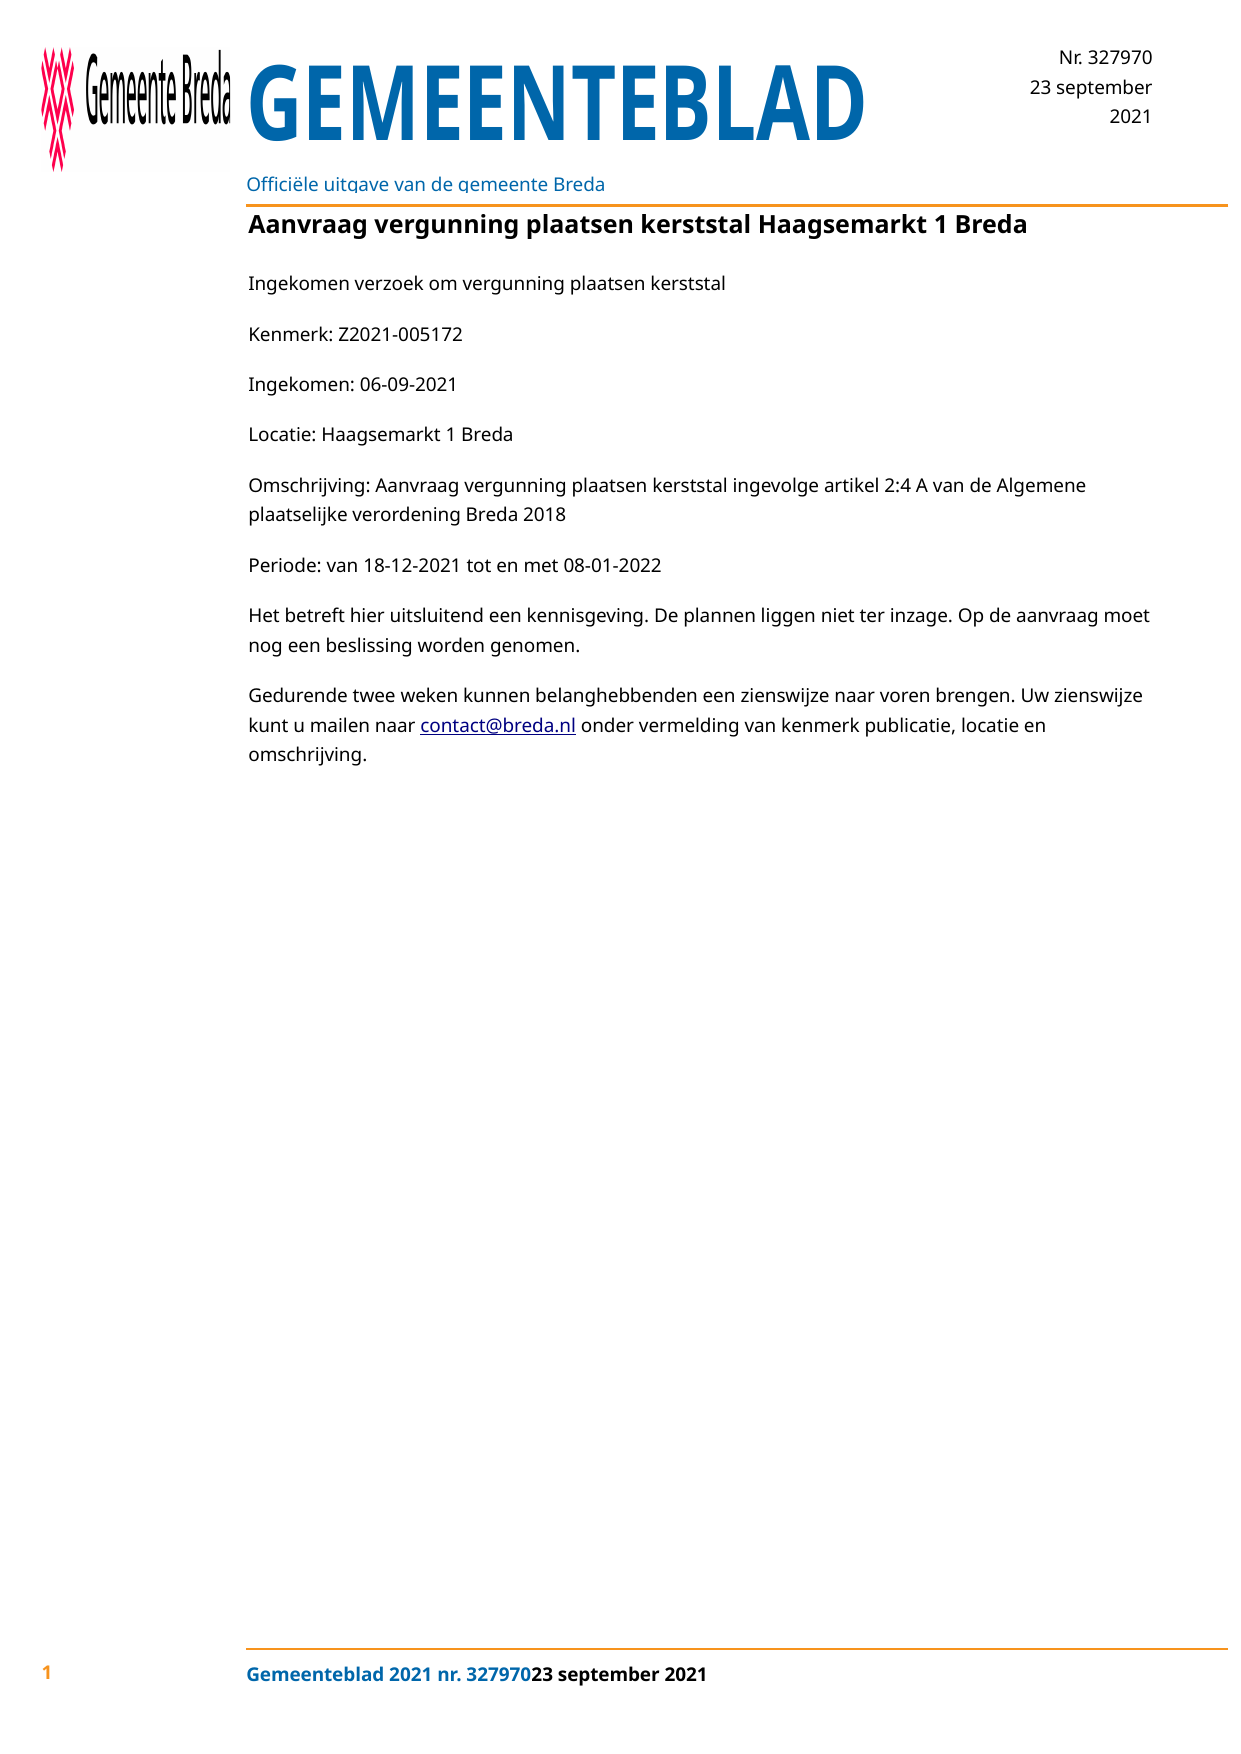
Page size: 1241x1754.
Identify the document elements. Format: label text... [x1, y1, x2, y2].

text Locatie: Haagsemarkt 1 Breda [248, 422, 1152, 447]
text Gedurende twee weken kunnen belanghebbenden een zienswijze naar voren brengen. Uw zienswijze kunt u mailen naar contact@breda.nl onder vermelding van kenmerk publicatie, locatie en omschrijving. [248, 682, 1152, 767]
text Ingekomen: 06-09-2021 [248, 371, 1152, 397]
text Kenmerk: Z2021-005172 [248, 321, 1152, 346]
text Het betreft hier uitsluitend een kennisgeving. De plannen liggen niet ter inzage. Op de aanvraag moet nog een beslissing worden genomen. [248, 602, 1152, 658]
text Omschrijving: Aanvraag vergunning plaatsen kerststal ingevolge artikel 2:4 A van de Algemene plaatselijke verordening Breda 2018 [248, 472, 1152, 527]
text Periode: van 18-12-2021 tot en met 08-01-2022 [248, 552, 1152, 578]
text Aanvraag vergunning plaatsen kerststal Haagsemarkt 1 Breda [248, 207, 1152, 241]
picture [41, 47, 231, 172]
text Ingekomen verzoek om vergunning plaatsen kerststal [248, 270, 1152, 296]
